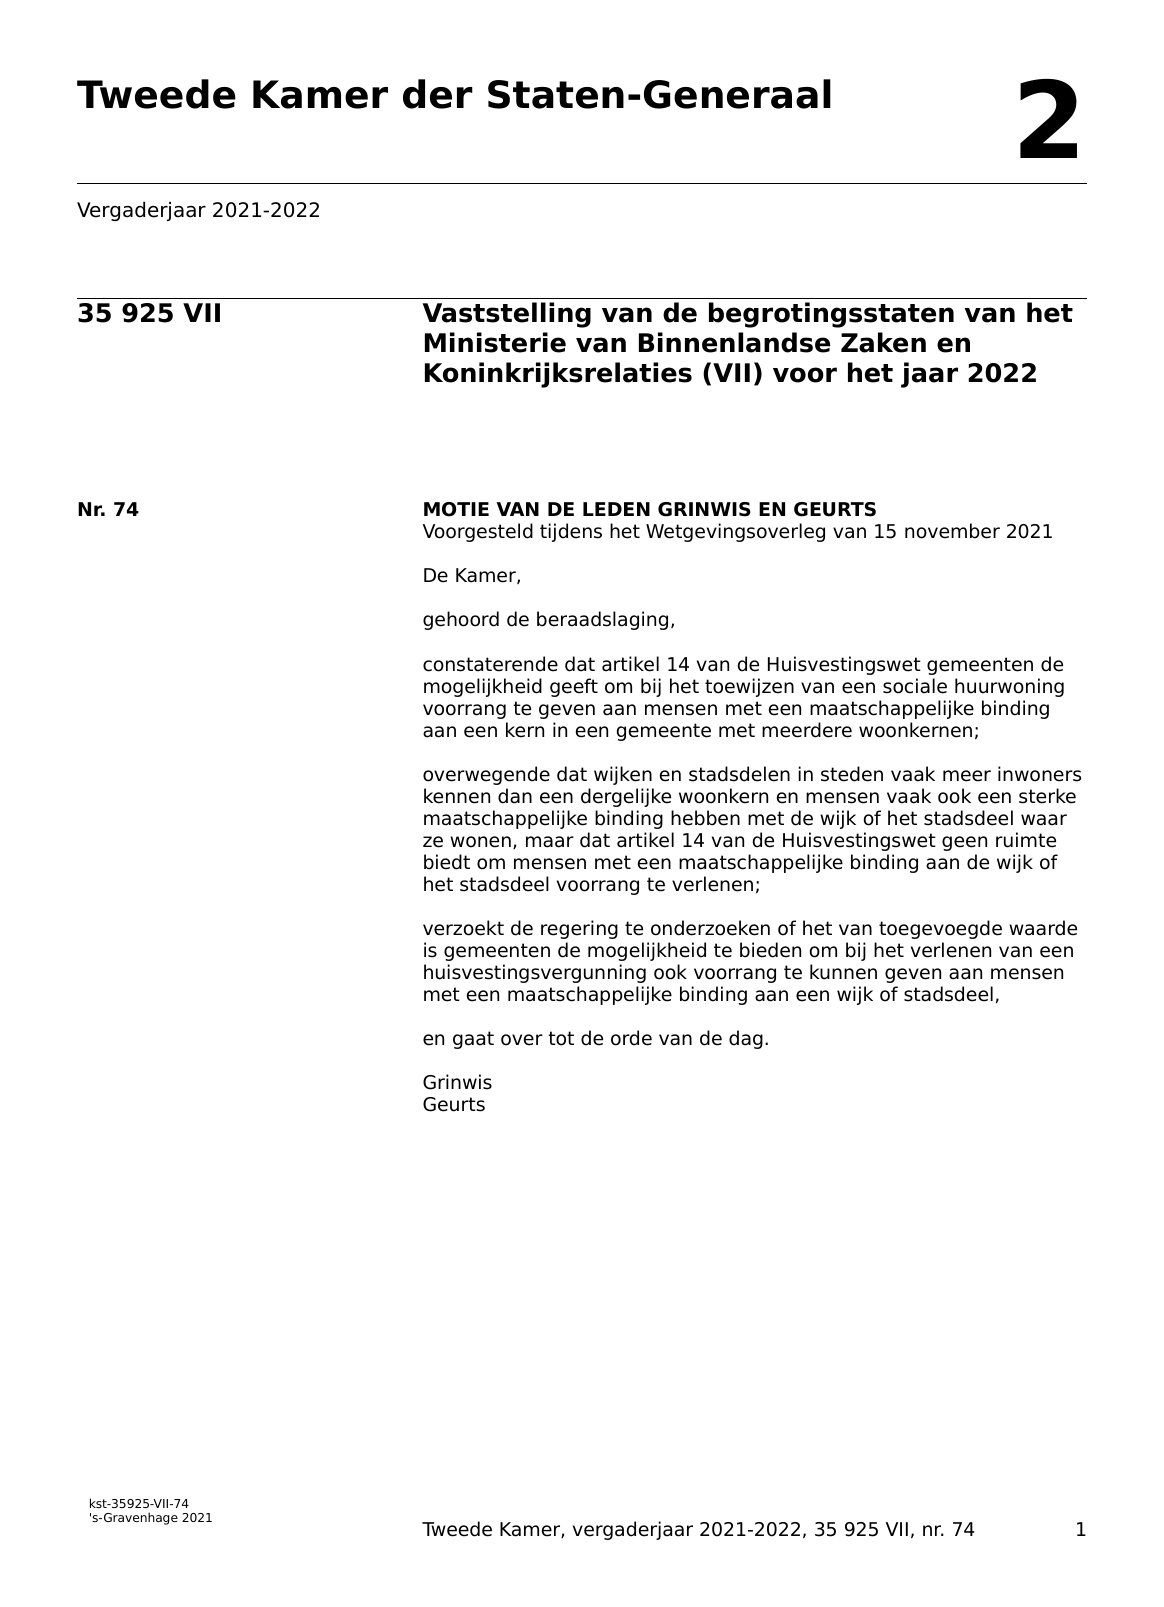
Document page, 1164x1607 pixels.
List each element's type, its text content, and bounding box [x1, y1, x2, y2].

text Grinwis [422, 1072, 1087, 1094]
text gehoord de beraadslaging, [422, 609, 1087, 631]
text overwegende dat wijken en stadsdelen in steden vaak meer inwoners kennen dan een dergelijke woonkern en mensen vaak ook een sterke maatschappelijke binding hebben met de wijk of het stadsdeel waar ze wonen, maar dat artikel 14 van de Huisvestingswet geen ruimte biedt om mensen met een maatschappelijke binding aan de wijk of het stadsdeel voorrang te verlenen; [422, 764, 1087, 896]
text kst-35925-VII-74 [88, 1497, 323, 1511]
text Voorgesteld tijdens het Wetgevingsoverleg van 15 november 2021 [422, 521, 1087, 543]
text De Kamer, [422, 565, 1087, 587]
table_cell Vergaderjaar 2021-2022 [77, 184, 1087, 298]
text en gaat over tot de orde van de dag. [422, 1028, 1087, 1050]
text 's-Gravenhage 2021 [88, 1511, 323, 1525]
subtitle Nr. 74 MOTIE VAN DE LEDEN GRINWIS EN GEURTS [77, 499, 1087, 521]
text Geurts [422, 1094, 1087, 1116]
text constaterende dat artikel 14 van de Huisvestingswet gemeenten de mogelijkheid geeft om bij het toewijzen van een sociale huurwoning voorrang te geven aan mensen met een maatschappelijke binding aan een kern in een gemeente met meerdere woonkernen; [422, 653, 1087, 741]
table_header 2 [886, 59, 1087, 183]
text verzoekt de regering te onderzoeken of het van toegevoegde waarde is gemeenten de mogelijkheid te bieden om bij het verlenen van een huisvestingsvergunning ook voorrang te kunnen geven aan mensen met een maatschappelijke binding aan een wijk of stadsdeel, [422, 918, 1087, 1006]
subtitle 35 925 VII Vaststelling van de begrotingsstaten van het Ministerie van Binnenlandse Zaken en Koninkrijksrelaties (VII) voor het jaar 2022 [77, 299, 1087, 388]
table_header Tweede Kamer der Staten-Generaal [77, 59, 886, 183]
